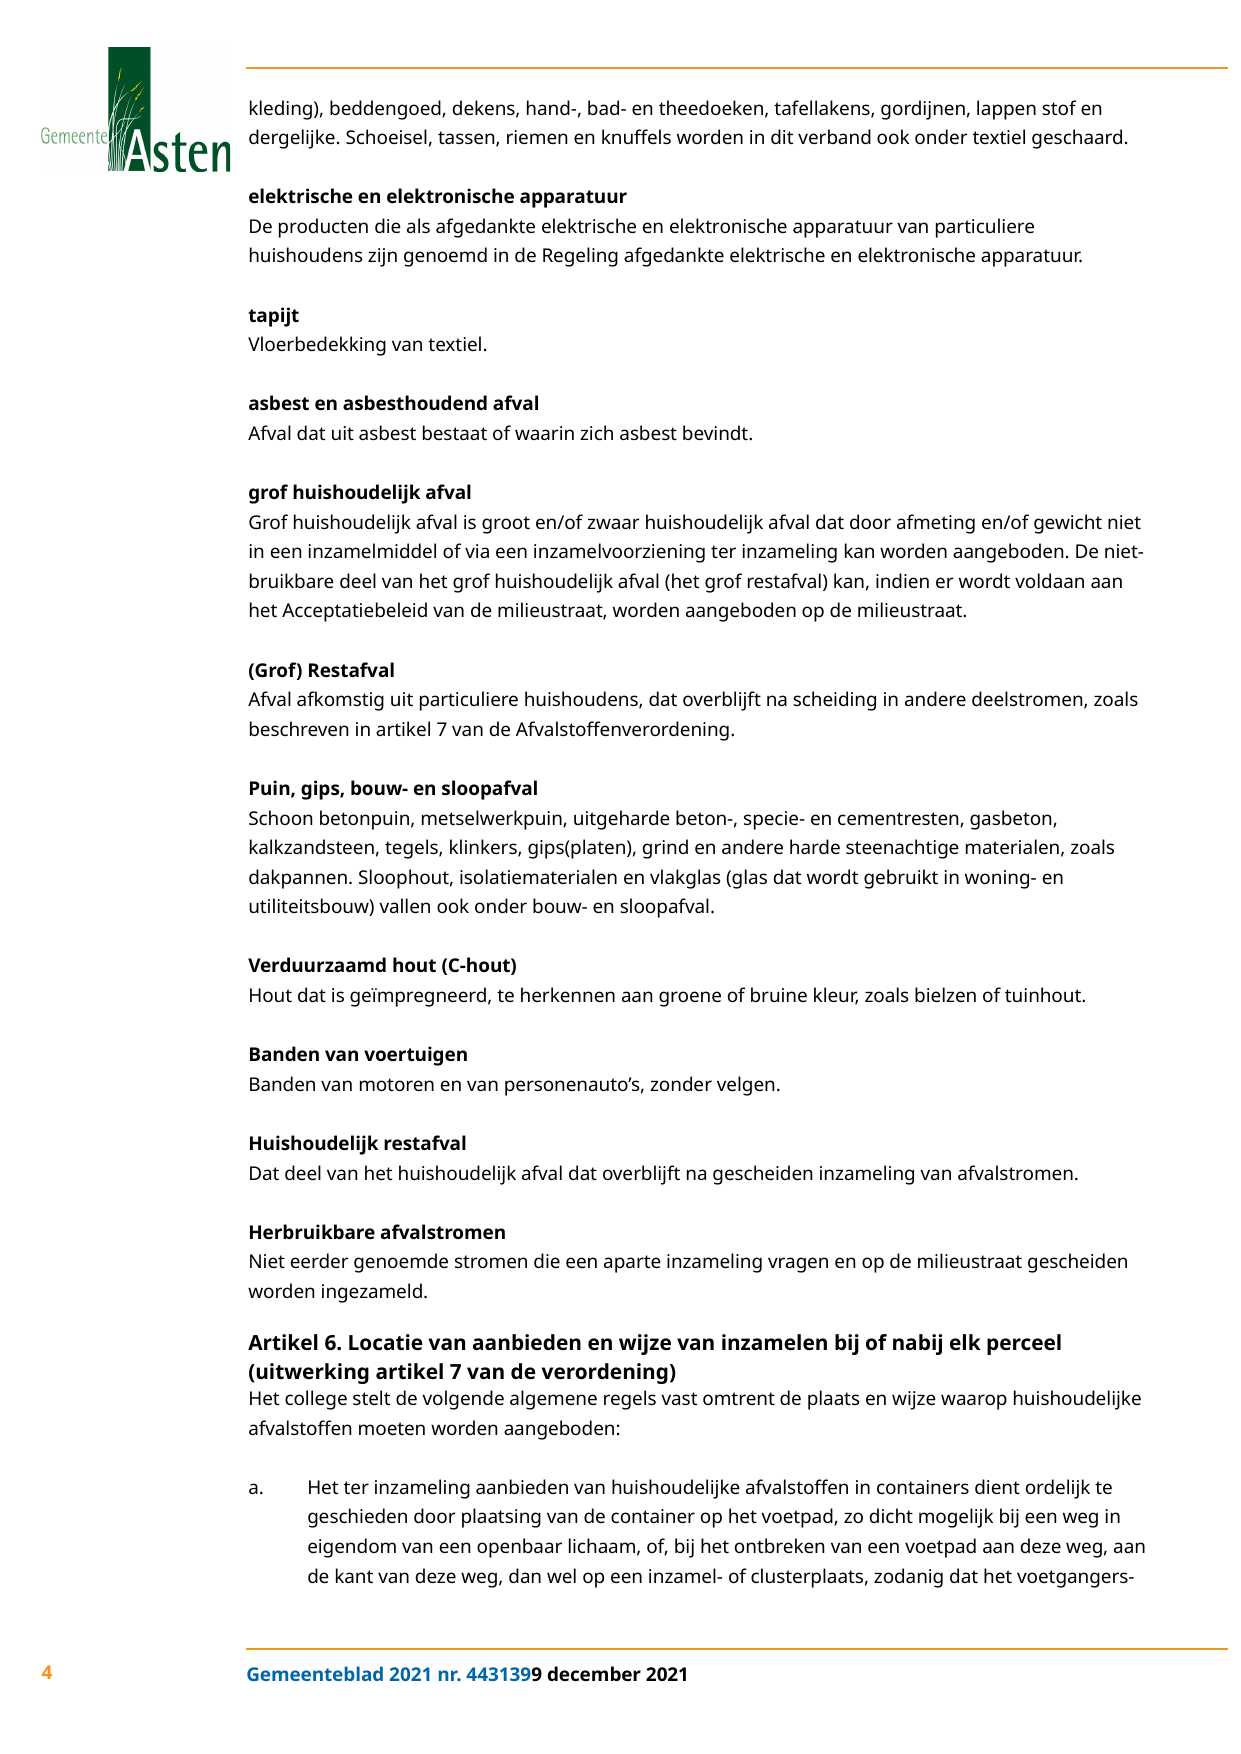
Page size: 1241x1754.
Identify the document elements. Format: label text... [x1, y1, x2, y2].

text Banden van voertuigen [248, 1041, 1152, 1067]
text Artikel 6. Locatie van aanbieden en wijze van inzamelen bij of nabij elk perceel (uitwerking artikel 7 van de verordening) [248, 1328, 1152, 1385]
text Hout dat is geïmpregneerd, te herkennen aan groene of bruine kleur, zoals bielzen of tuinhout. [248, 982, 1152, 1008]
text tapijt [248, 302, 1152, 328]
text Schoon betonpuin, metselwerkpuin, uitgeharde beton-, specie- en cementresten, gasbeton, kalkzandsteen, tegels, klinkers, gips(platen), grind en andere harde steenachtige materialen, zoals dakpannen. Sloophout, isolatiematerialen en vlakglas (glas dat wordt gebruikt in woning- en utiliteitsbouw) vallen ook onder bouw- en sloopafval. [248, 805, 1152, 919]
text Puin, gips, bouw- en sloopafval [248, 775, 1152, 801]
text Herbruikbare afvalstromen [248, 1219, 1152, 1245]
text Huishoudelijk restafval [248, 1130, 1152, 1156]
text Grof huishoudelijk afval is groot en/of zwaar huishoudelijk afval dat door afmeting en/of gewicht niet in een inzamelmiddel of via een inzamelvoorziening ter inzameling kan worden aangeboden. De niet-bruikbare deel van het grof huishoudelijk afval (het grof restafval) kan, indien er wordt voldaan aan het Acceptatiebeleid van de milieustraat, worden aangeboden op de milieustraat. [248, 509, 1152, 623]
text Dat deel van het huishoudelijk afval dat overblijft na gescheiden inzameling van afvalstromen. [248, 1160, 1152, 1186]
list Het ter inzameling aanbieden van huishoudelijke afvalstoffen in containers dient ordelijk te geschieden door plaatsing van de container op het voetpad, zo dicht mogelijk bij een weg in eigendom van een openbaar lichaam, of, bij het ontbreken van een voetpad aan deze weg, aan de kant van deze weg, dan wel op een inzamel- of clusterplaats, zodanig dat het voetgangers- [248, 1474, 1152, 1589]
text asbest en asbesthoudend afval [248, 391, 1152, 416]
text Niet eerder genoemde stromen die een aparte inzameling vragen en op de milieustraat gescheiden worden ingezameld. [248, 1248, 1152, 1304]
picture [41, 47, 231, 172]
text elektrische en elektronische apparatuur [248, 183, 1152, 209]
text (Grof) Restafval [248, 657, 1152, 683]
text Vloerbedekking van textiel. [248, 331, 1152, 357]
text Afval afkomstig uit particuliere huishoudens, dat overblijft na scheiding in andere deelstromen, zoals beschreven in artikel 7 van de Afvalstoffenverordening. [248, 686, 1152, 742]
text Verduurzaamd hout (C-hout) [248, 953, 1152, 978]
text Afval dat uit asbest bestaat of waarin zich asbest bevindt. [248, 420, 1152, 446]
text Banden van motoren en van personenauto’s, zonder velgen. [248, 1071, 1152, 1097]
text Het college stelt de volgende algemene regels vast omtrent de plaats en wijze waarop huishoudelijke afvalstoffen moeten worden aangeboden: [248, 1385, 1152, 1441]
text De producten die als afgedankte elektrische en elektronische apparatuur van particuliere huishoudens zijn genoemd in de Regeling afgedankte elektrische en elektronische apparatuur. [248, 213, 1152, 268]
text kleding), beddengoed, dekens, hand-, bad- en theedoeken, tafellakens, gordijnen, lappen stof en dergelijke. Schoeisel, tassen, riemen en knuffels worden in dit verband ook onder textiel geschaard. [248, 95, 1152, 150]
text grof huishoudelijk afval [248, 479, 1152, 505]
